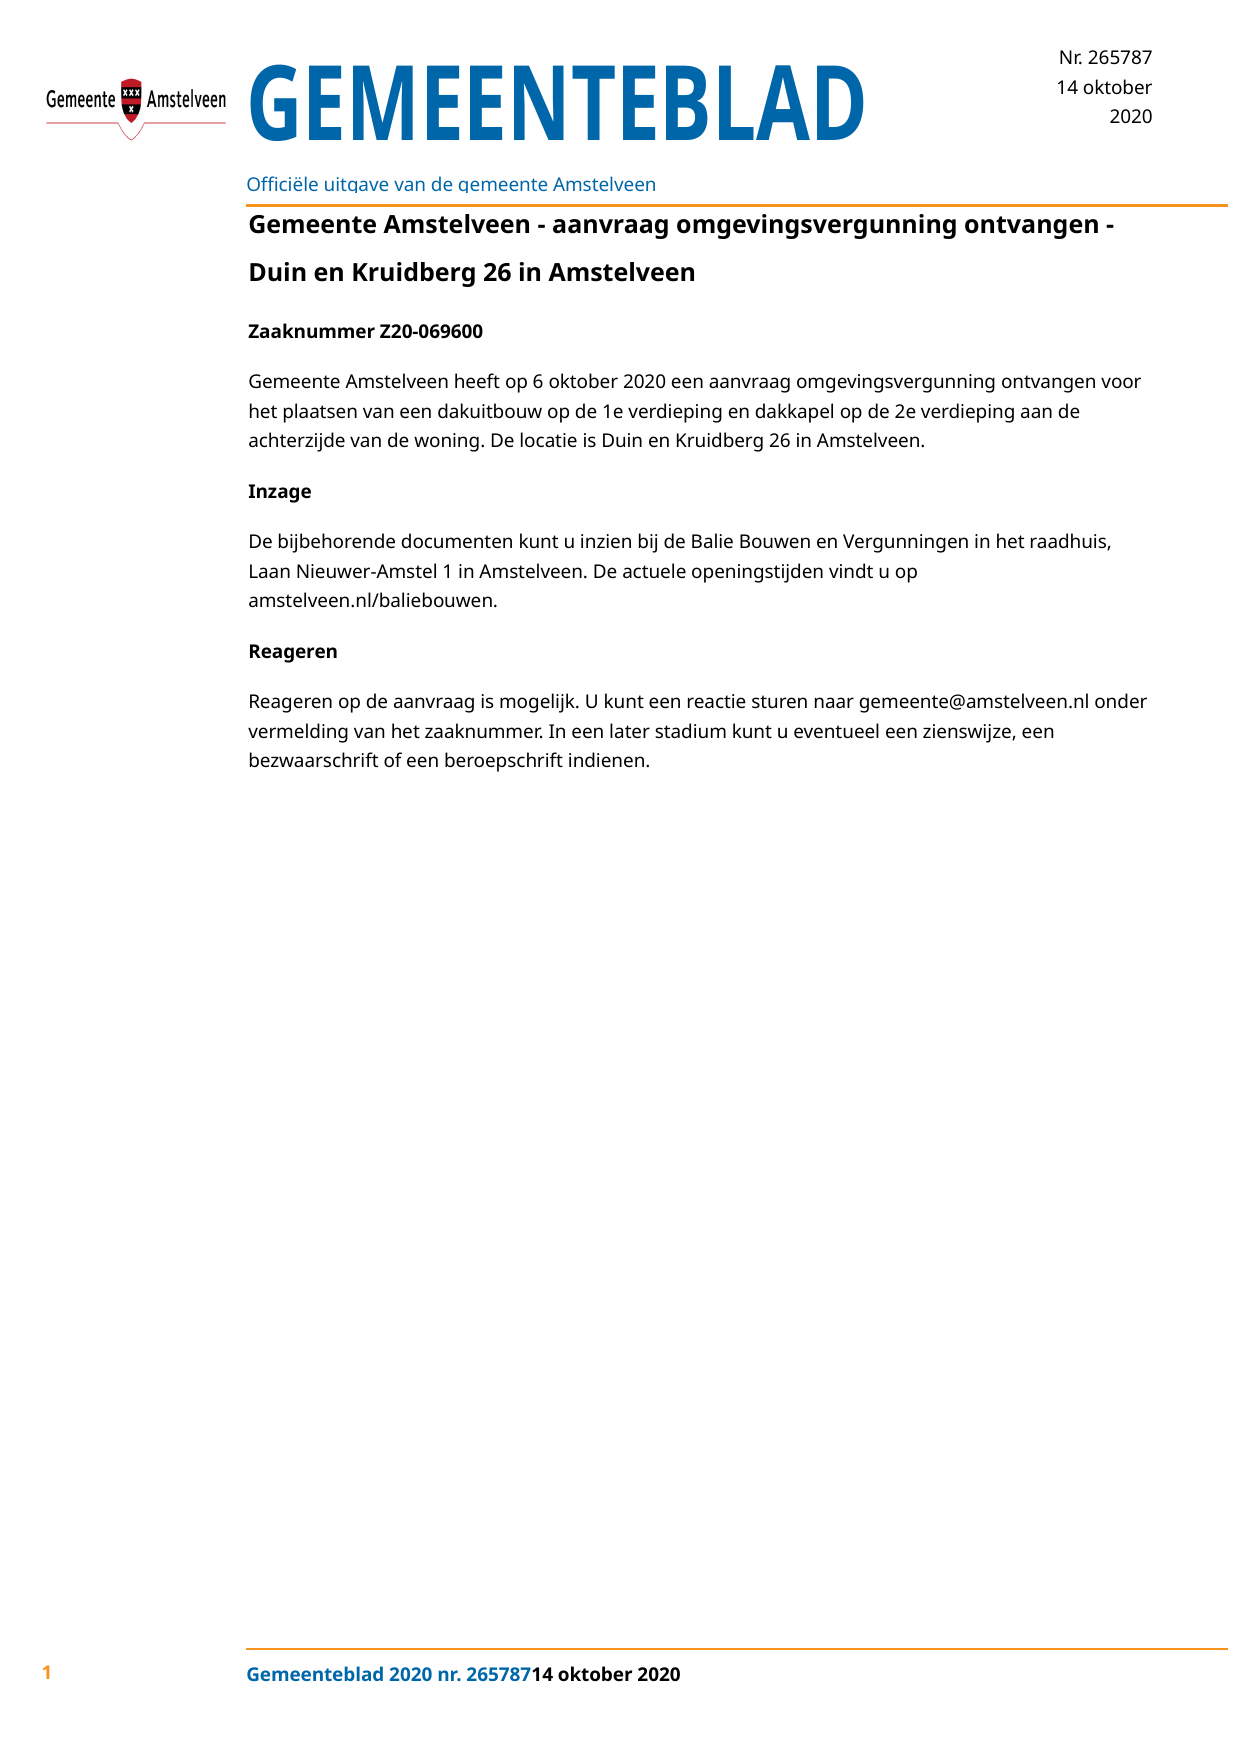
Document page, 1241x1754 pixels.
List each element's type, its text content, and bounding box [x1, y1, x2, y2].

text Reageren [248, 638, 1152, 664]
picture [41, 47, 231, 172]
text Reageren op de aanvraag is mogelijk. U kunt een reactie sturen naar gemeente@amstelveen.nl onder vermelding van het zaaknummer. In een later stadium kunt u eventueel een zienswijze, een bezwaarschrift of een beroepschrift indienen. [248, 688, 1152, 773]
text Zaaknummer Z20-069600 [248, 318, 1152, 344]
text Gemeente Amstelveen heeft op 6 oktober 2020 een aanvraag omgevingsvergunning ontvangen voor het plaatsen van een dakuitbouw op de 1e verdieping en dakkapel op de 2e verdieping aan de achterzijde van de woning. De locatie is Duin en Kruidberg 26 in Amstelveen. [248, 368, 1152, 453]
text Inzage [248, 478, 1152, 504]
text Gemeente Amstelveen - aanvraag omgevingsvergunning ontvangen - Duin en Kruidberg 26 in Amstelveen [248, 207, 1152, 288]
text De bijbehorende documenten kunt u inzien bij de Balie Bouwen en Vergunningen in het raadhuis, Laan Nieuwer-Amstel 1 in Amstelveen. De actuele openingstijden vindt u op amstelveen.nl/baliebouwen. [248, 528, 1152, 613]
